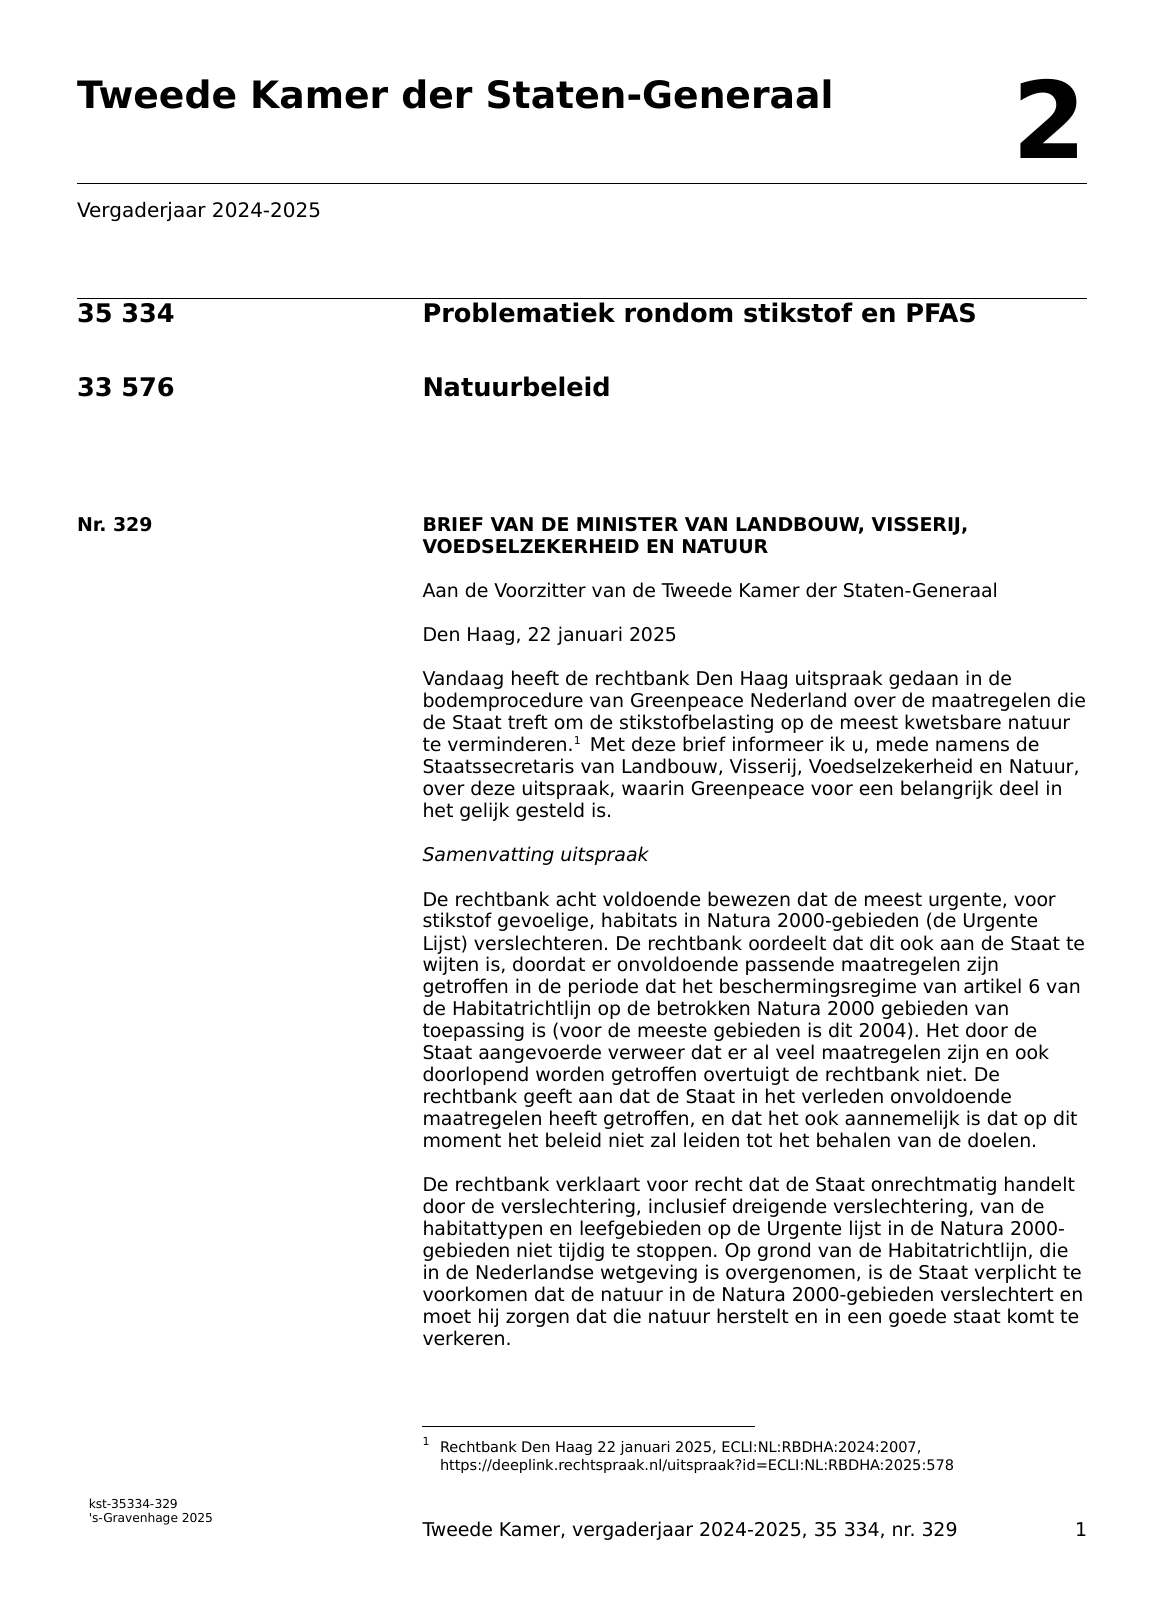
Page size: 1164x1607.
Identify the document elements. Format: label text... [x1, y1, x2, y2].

text De rechtbank verklaart voor recht dat de Staat onrechtmatig handelt door de verslechtering, inclusief dreigende verslechtering, van de habitattypen en leefgebieden op de Urgente lijst in de Natura 2000-gebieden niet tijdig te stoppen. Op grond van de Habitatrichtlijn, die in de Nederlandse wetgeving is overgenomen, is de Staat verplicht te voorkomen dat de natuur in de Natura 2000-gebieden verslechtert en moet hij zorgen dat die natuur herstelt en in een goede staat komt te verkeren. [422, 1174, 1087, 1350]
text Vandaag heeft de rechtbank Den Haag uitspraak gedaan in de bodemprocedure van Greenpeace Nederland over de maatregelen die de Staat treft om de stikstofbelasting op de meest kwetsbare natuur te verminderen. Met deze brief informeer ik u, mede namens de Staatssecretaris van Landbouw, Visserij, Voedselzekerheid en Natuur, over deze uitspraak, waarin Greenpeace voor een belangrijk deel in het gelijk gesteld is. [422, 668, 1087, 822]
subtitle 35 334 Problematiek rondom stikstof en PFAS [77, 299, 1087, 329]
text Rechtbank Den Haag 22 januari 2025, ECLI:NL:RBDHA:2024:2007, https://deeplink.rechtspraak.nl/uitspraak?id=ECLI:NL:RBDHA:2025:578 [422, 1435, 1087, 1474]
table_header Tweede Kamer der Staten-Generaal [77, 59, 886, 183]
subtitle Samenvatting uitspraak [422, 844, 1087, 866]
table_cell Vergaderjaar 2024-2025 [77, 184, 1087, 298]
subtitle 33 576 Natuurbeleid [77, 373, 1087, 403]
text 's-Gravenhage 2025 [88, 1511, 323, 1525]
text De rechtbank acht voldoende bewezen dat de meest urgente, voor stikstof gevoelige, habitats in Natura 2000-gebieden (de Urgente Lijst) verslechteren. De rechtbank oordeelt dat dit ook aan de Staat te wijten is, doordat er onvoldoende passende maatregelen zijn getroffen in de periode dat het beschermingsregime van artikel 6 van de Habitatrichtlijn op de betrokken Natura 2000 gebieden van toepassing is (voor de meeste gebieden is dit 2004). Het door de Staat aangevoerde verweer dat er al veel maatregelen zijn en ook doorlopend worden getroffen overtuigt de rechtbank niet. De rechtbank geeft aan dat de Staat in het verleden onvoldoende maatregelen heeft getroffen, en dat het ook aannemelijk is dat op dit moment het beleid niet zal leiden tot het behalen van de doelen. [422, 888, 1087, 1152]
table_header 2 [886, 59, 1087, 183]
text Aan de Voorzitter van de Tweede Kamer der Staten-Generaal [422, 580, 1087, 602]
text Den Haag, 22 januari 2025 [422, 624, 1087, 646]
subtitle Nr. 329 BRIEF VAN DE MINISTER VAN LANDBOUW, VISSERIJ, VOEDSELZEKERHEID EN NATUUR [77, 514, 1087, 558]
text kst-35334-329 [88, 1497, 323, 1511]
